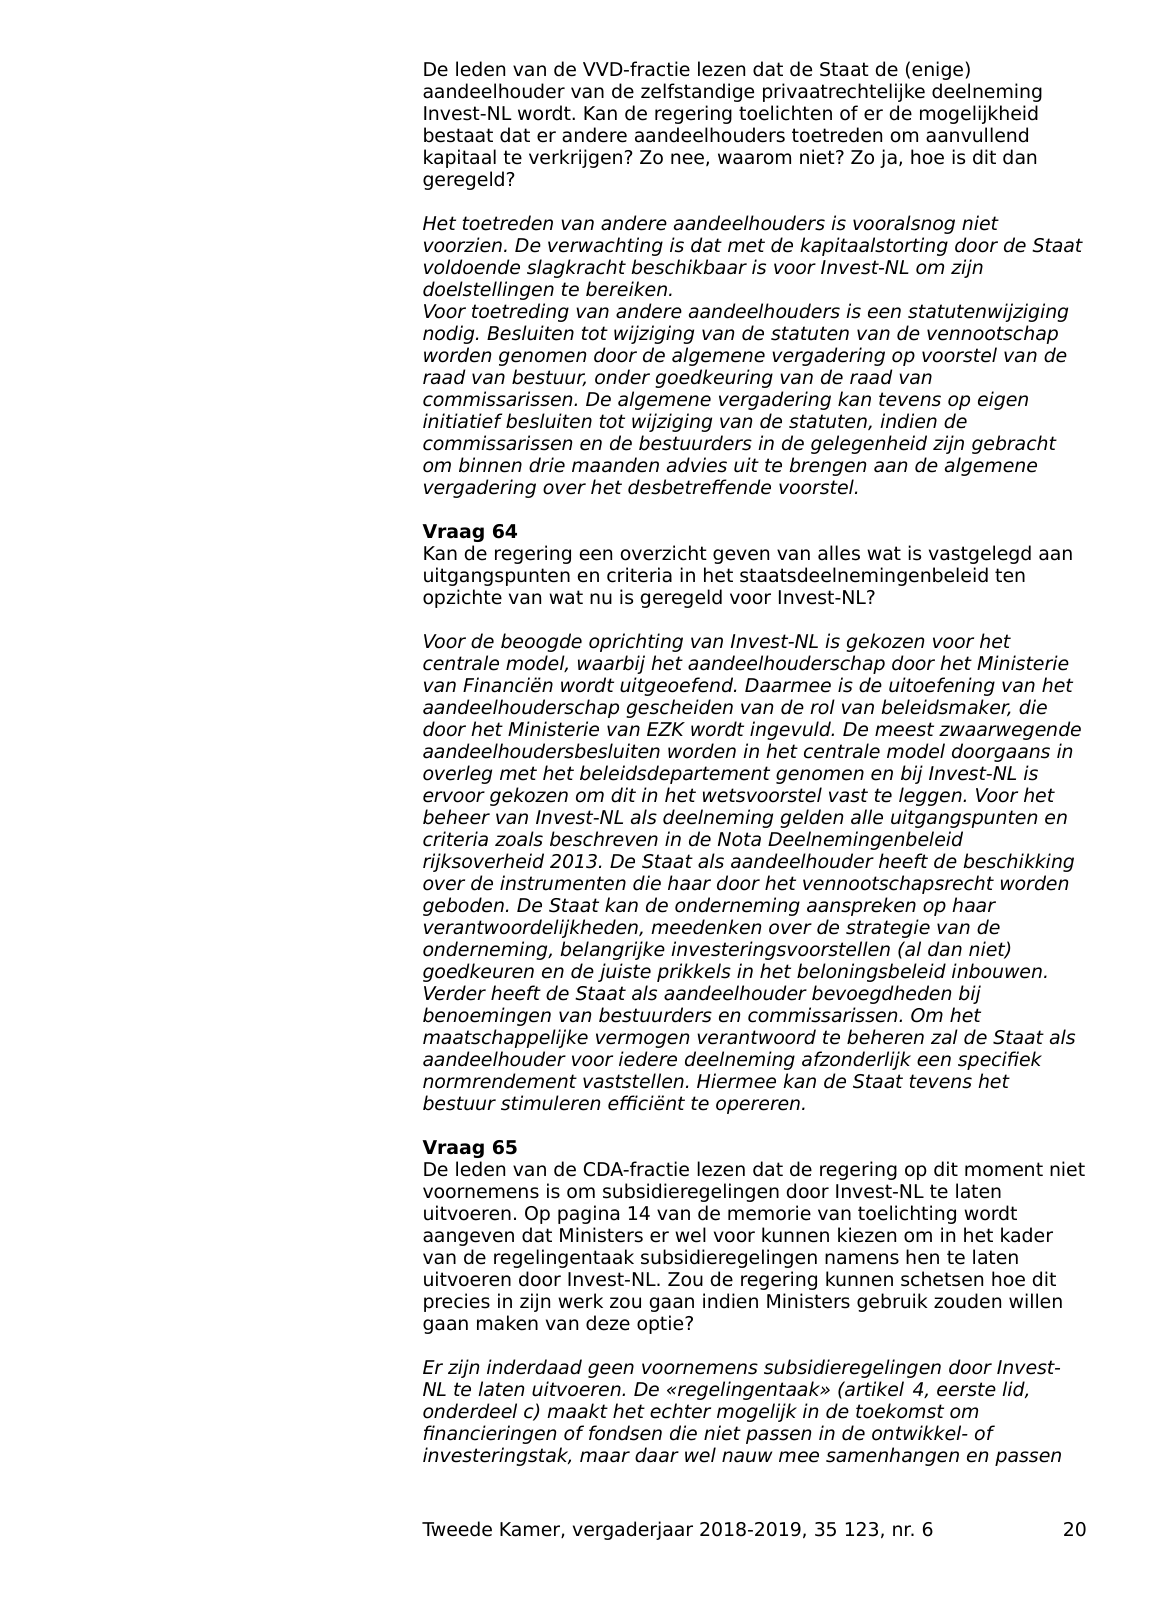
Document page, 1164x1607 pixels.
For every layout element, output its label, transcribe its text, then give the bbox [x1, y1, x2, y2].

text Vraag 64 [422, 521, 1087, 543]
text Er zijn inderdaad geen voornemens subsidieregelingen door Invest-NL te laten uitvoeren. De «regelingentaak» (artikel 4, eerste lid, onderdeel c) maakt het echter mogelijk in de toekomst om financieringen of fondsen die niet passen in de ontwikkel- of investeringstak, maar daar wel nauw mee samenhangen en passen [422, 1357, 1087, 1467]
text Vraag 65 [422, 1137, 1087, 1159]
text Het toetreden van andere aandeelhouders is vooralsnog niet voorzien. De verwachting is dat met de kapitaalstorting door de Staat voldoende slagkracht beschikbaar is voor Invest-NL om zijn doelstellingen te bereiken. [422, 213, 1087, 301]
text Kan de regering een overzicht geven van alles wat is vastgelegd aan uitgangspunten en criteria in het staatsdeelnemingenbeleid ten opzichte van wat nu is geregeld voor Invest-NL? [422, 543, 1087, 609]
text Voor toetreding van andere aandeelhouders is een statutenwijziging nodig. Besluiten tot wijziging van de statuten van de vennootschap worden genomen door de algemene vergadering op voorstel van de raad van bestuur, onder goedkeuring van de raad van commissarissen. De algemene vergadering kan tevens op eigen initiatief besluiten tot wijziging van de statuten, indien de commissarissen en de bestuurders in de gelegenheid zijn gebracht om binnen drie maanden advies uit te brengen aan de algemene vergadering over het desbetreffende voorstel. [422, 301, 1087, 499]
text De leden van de CDA-fractie lezen dat de regering op dit moment niet voornemens is om subsidieregelingen door Invest-NL te laten uitvoeren. Op pagina 14 van de memorie van toelichting wordt aangeven dat Ministers er wel voor kunnen kiezen om in het kader van de regelingentaak subsidieregelingen namens hen te laten uitvoeren door Invest-NL. Zou de regering kunnen schetsen hoe dit precies in zijn werk zou gaan indien Ministers gebruik zouden willen gaan maken van deze optie? [422, 1159, 1087, 1335]
text De leden van de VVD-fractie lezen dat de Staat de (enige) aandeelhouder van de zelfstandige privaatrechtelijke deelneming Invest-NL wordt. Kan de regering toelichten of er de mogelijkheid bestaat dat er andere aandeelhouders toetreden om aanvullend kapitaal te verkrijgen? Zo nee, waarom niet? Zo ja, hoe is dit dan geregeld? [422, 59, 1087, 191]
text Voor de beoogde oprichting van Invest-NL is gekozen voor het centrale model, waarbij het aandeelhouderschap door het Ministerie van Financiën wordt uitgeoefend. Daarmee is de uitoefening van het aandeelhouderschap gescheiden van de rol van beleidsmaker, die door het Ministerie van EZK wordt ingevuld. De meest zwaarwegende aandeelhoudersbesluiten worden in het centrale model doorgaans in overleg met het beleidsdepartement genomen en bij Invest-NL is ervoor gekozen om dit in het wetsvoorstel vast te leggen. Voor het beheer van Invest-NL als deelneming gelden alle uitgangspunten en criteria zoals beschreven in de Nota Deelnemingenbeleid rijksoverheid 2013. De Staat als aandeelhouder heeft de beschikking over de instrumenten die haar door het vennootschapsrecht worden geboden. De Staat kan de onderneming aanspreken op haar verantwoordelijkheden, meedenken over de strategie van de onderneming, belangrijke investeringsvoorstellen (al dan niet) goedkeuren en de juiste prikkels in het beloningsbeleid inbouwen. Verder heeft de Staat als aandeelhouder bevoegdheden bij benoemingen van bestuurders en commissarissen. Om het maatschappelijke vermogen verantwoord te beheren zal de Staat als aandeelhouder voor iedere deelneming afzonderlijk een specifiek normrendement vaststellen. Hiermee kan de Staat tevens het bestuur stimuleren efficiënt te opereren. [422, 631, 1087, 1115]
